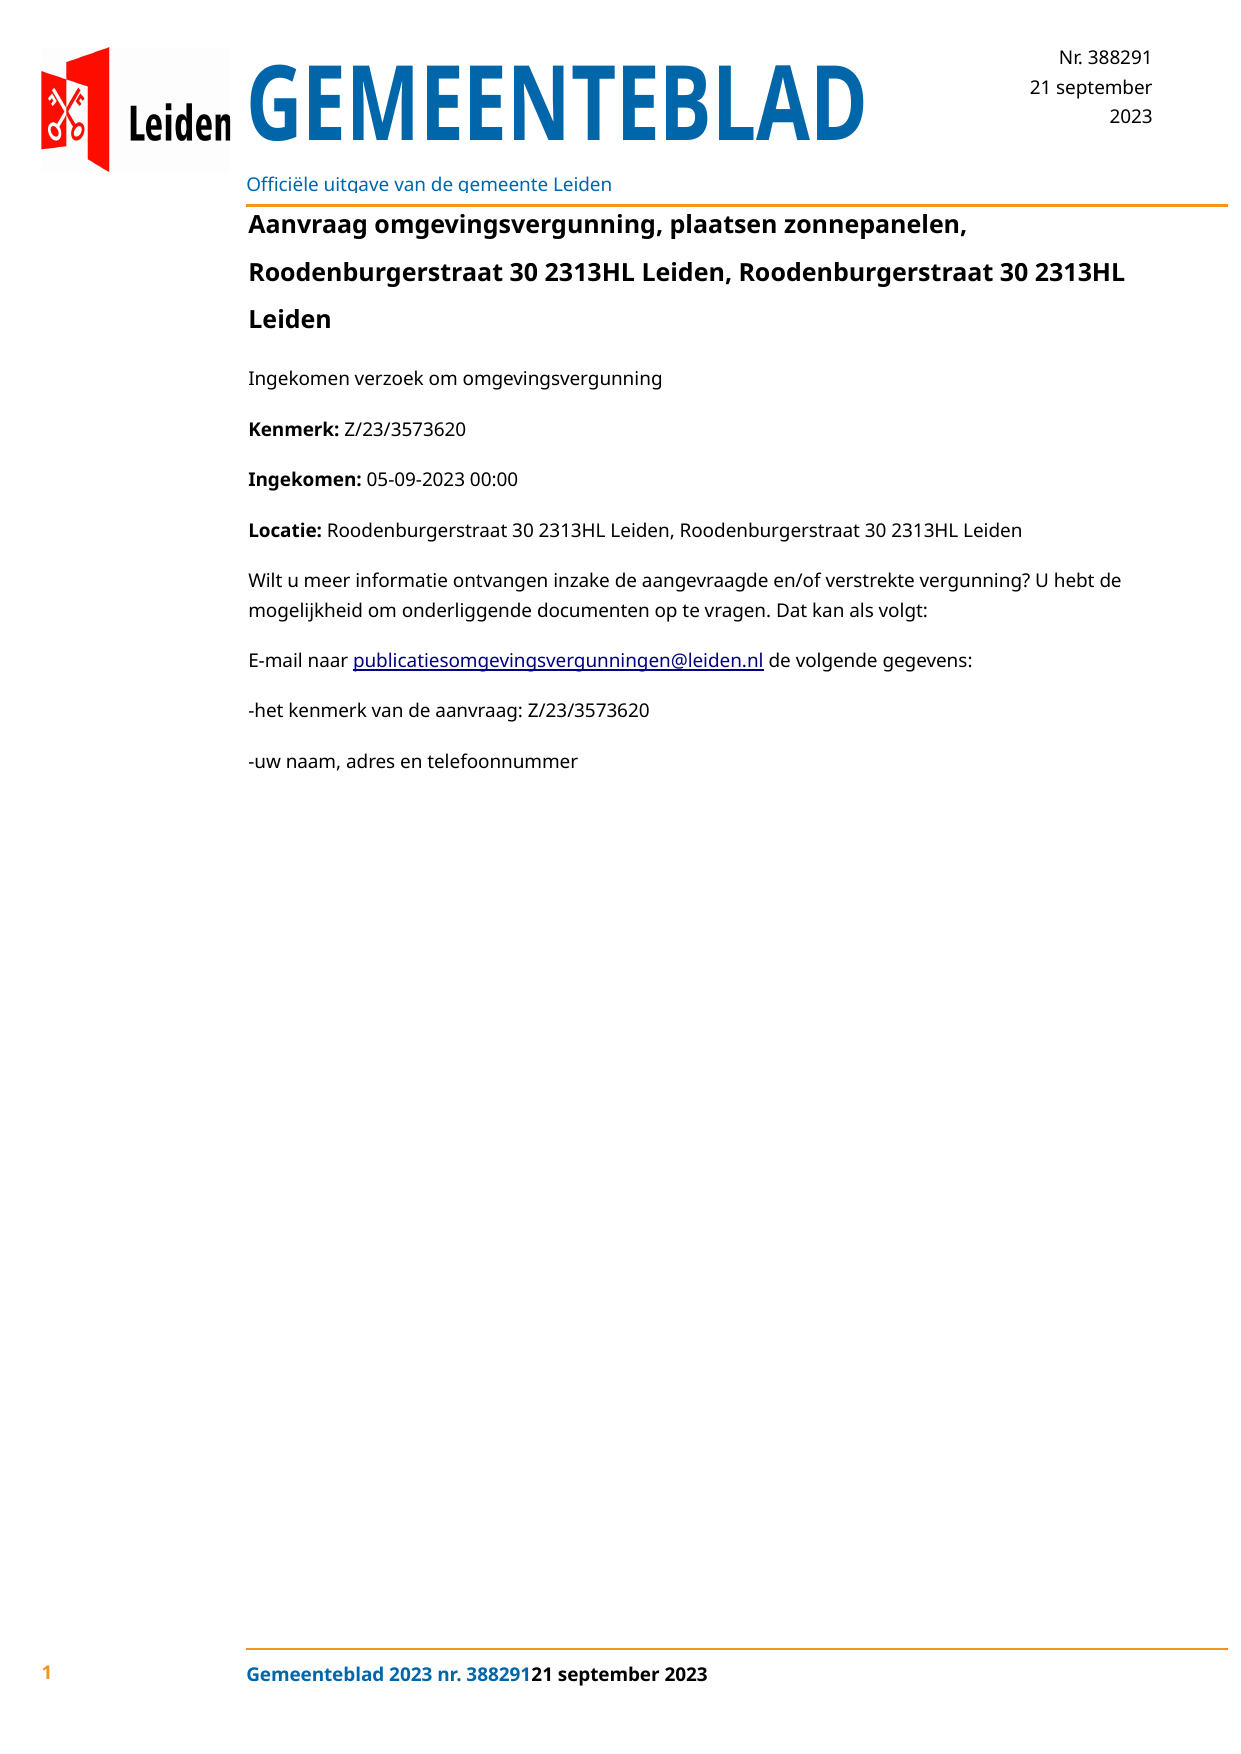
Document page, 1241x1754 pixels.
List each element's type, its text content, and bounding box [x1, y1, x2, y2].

text -het kenmerk van de aanvraag: Z/23/3573620 [248, 698, 1152, 723]
text -uw naam, adres en telefoonnummer [248, 748, 1152, 774]
text Aanvraag omgevingsvergunning, plaatsen zonnepanelen, Roodenburgerstraat 30 2313HL Leiden, Roodenburgerstraat 30 2313HL Leiden [248, 207, 1152, 336]
text Kenmerk: Z/23/3573620 [248, 416, 1152, 442]
text E-mail naar publicatiesomgevingsvergunningen@leiden.nl de volgende gegevens: [248, 647, 1152, 673]
text Locatie: Roodenburgerstraat 30 2313HL Leiden, Roodenburgerstraat 30 2313HL Leiden [248, 517, 1152, 542]
text Ingekomen: 05-09-2023 00:00 [248, 466, 1152, 492]
picture [41, 47, 231, 172]
text Ingekomen verzoek om omgevingsvergunning [248, 366, 1152, 391]
text Wilt u meer informatie ontvangen inzake de aangevraagde en/of verstrekte vergunning? U hebt de mogelijkheid om onderliggende documenten op te vragen. Dat kan als volgt: [248, 567, 1152, 622]
